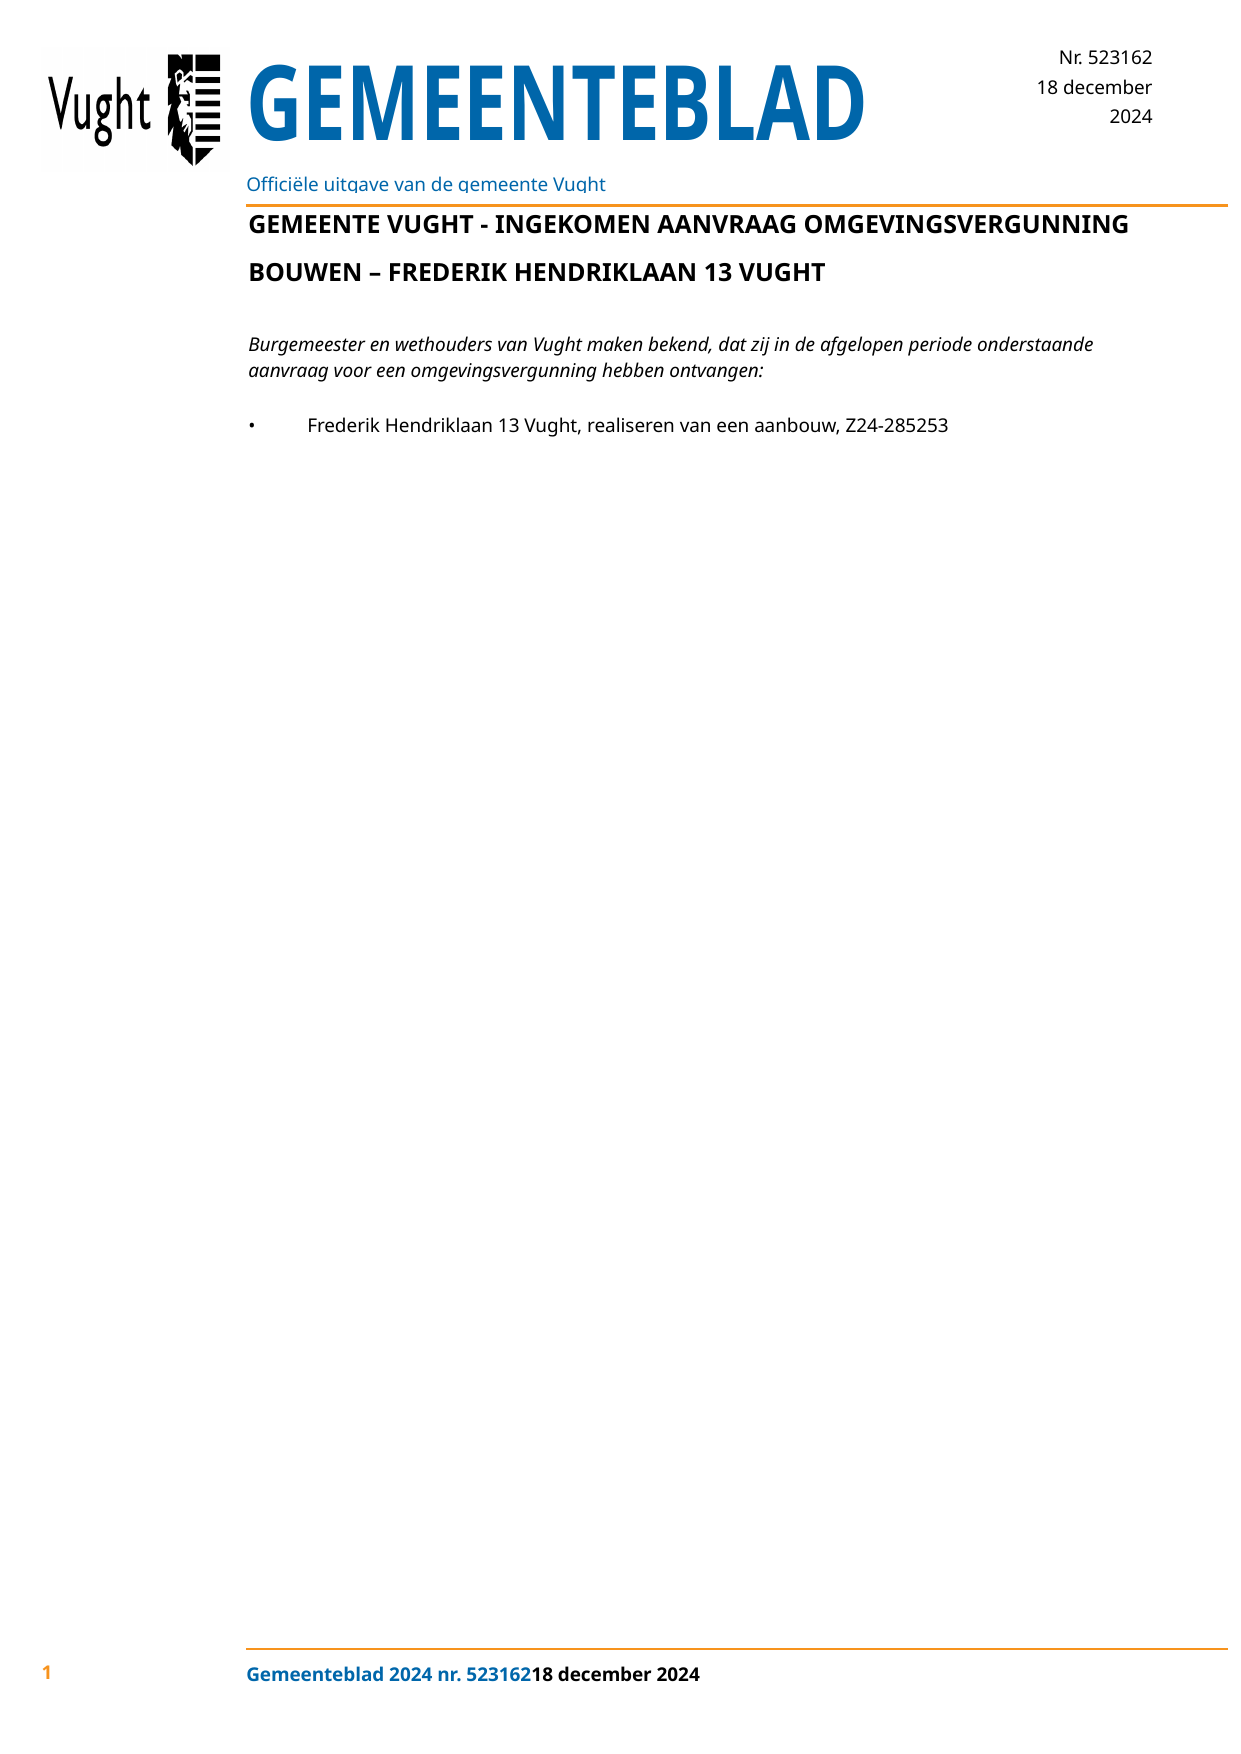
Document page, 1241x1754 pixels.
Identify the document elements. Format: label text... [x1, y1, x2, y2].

text GEMEENTE VUGHT - INGEKOMEN AANVRAAG OMGEVINGSVERGUNNING BOUWEN – FREDERIK HENDRIKLAAN 13 VUGHT [248, 207, 1152, 288]
list Frederik Hendriklaan 13 Vught, realiseren van een aanbouw, Z24-285253 [248, 412, 1152, 438]
text Burgemeester en wethouders van Vught maken bekend, dat zij in de afgelopen periode onderstaande aanvraag voor een omgevingsvergunning hebben ontvangen: [248, 331, 1152, 383]
picture [41, 47, 231, 172]
